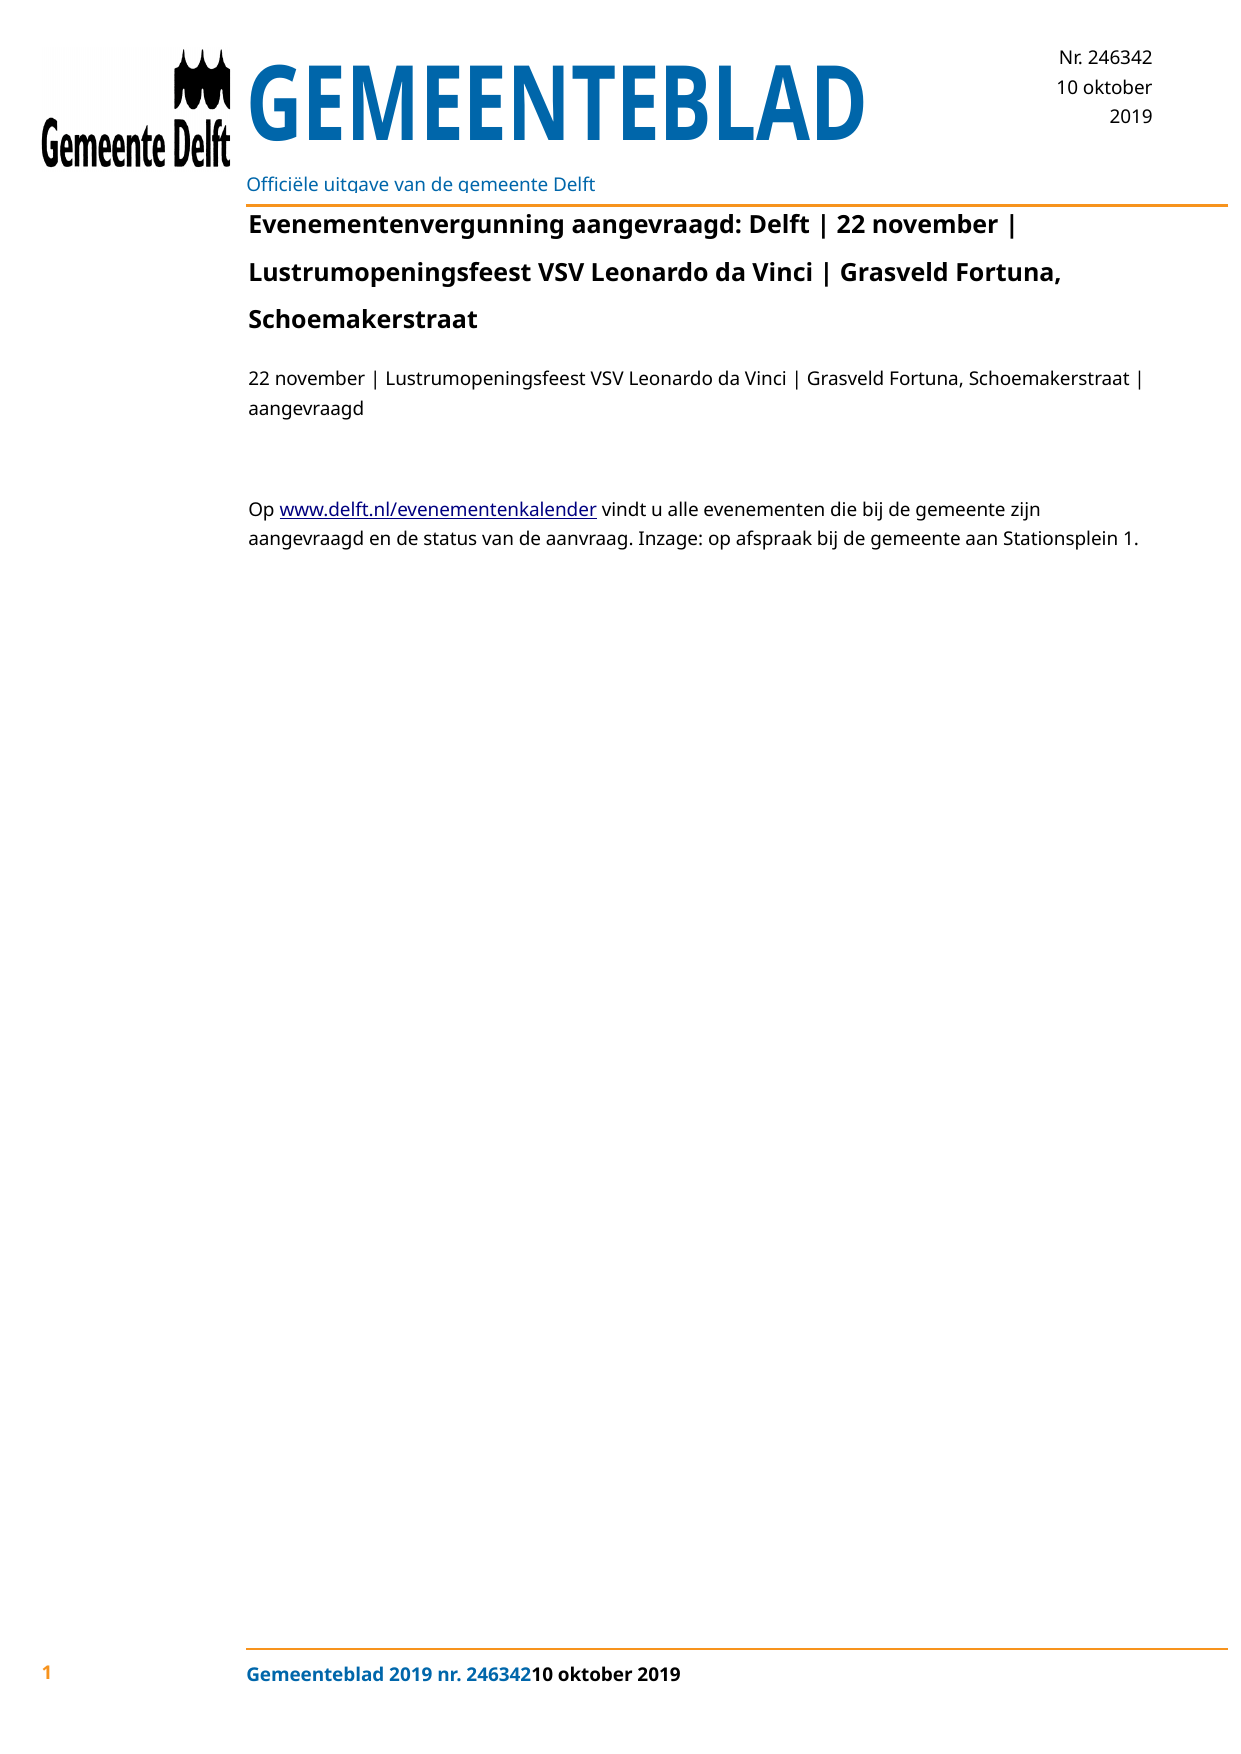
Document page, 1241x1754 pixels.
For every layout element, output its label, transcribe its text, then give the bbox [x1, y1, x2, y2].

text Op www.delft.nl/evenementenkalender vindt u alle evenementen die bij de gemeente zijn aangevraagd en de status van de aanvraag. Inzage: op afspraak bij de gemeente aan Stationsplein 1. [248, 496, 1152, 551]
text 22 november | Lustrumopeningsfeest VSV Leonardo da Vinci | Grasveld Fortuna, Schoemakerstraat | aangevraagd [248, 366, 1152, 421]
picture [41, 47, 231, 172]
text Evenementenvergunning aangevraagd: Delft | 22 november | Lustrumopeningsfeest VSV Leonardo da Vinci | Grasveld Fortuna, Schoemakerstraat [248, 207, 1152, 336]
